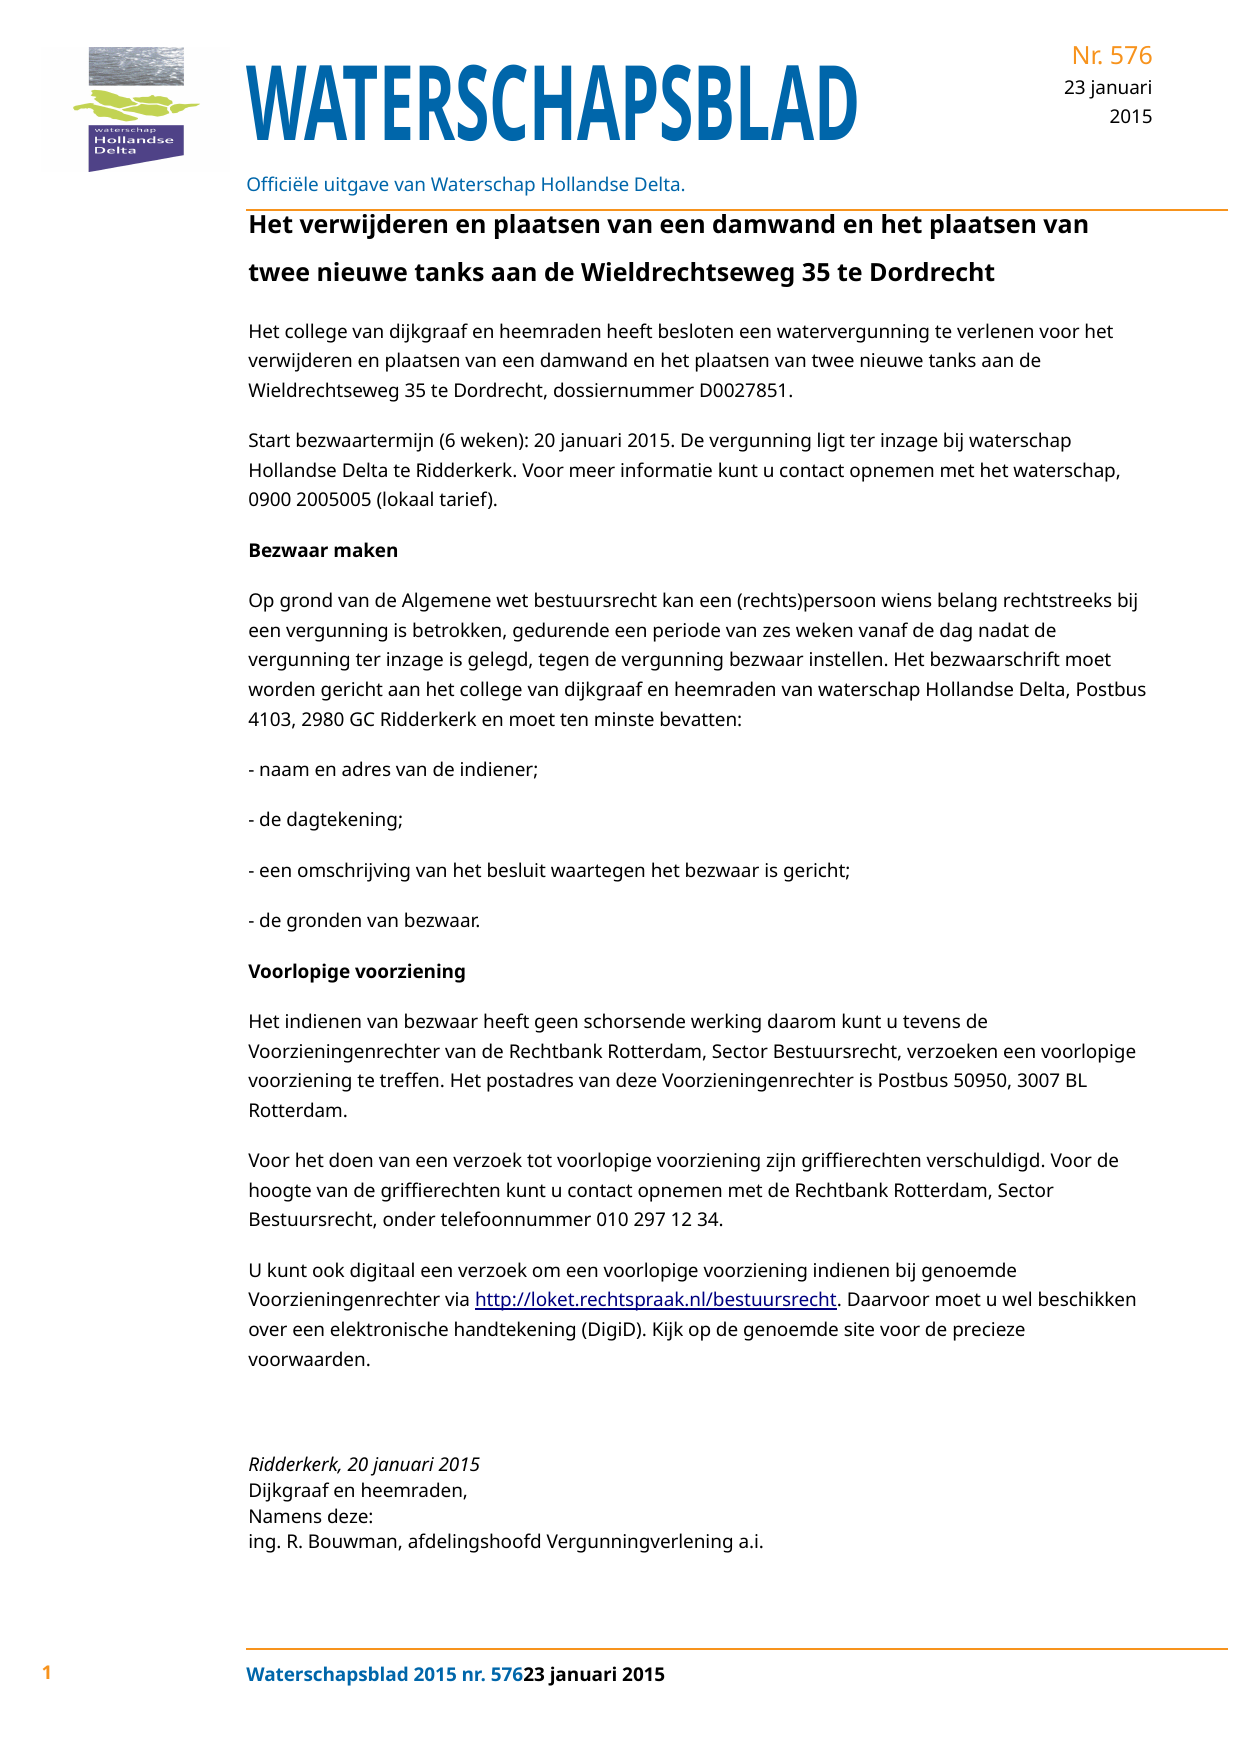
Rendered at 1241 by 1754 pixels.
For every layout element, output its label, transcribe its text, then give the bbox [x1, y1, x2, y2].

text Het college van dijkgraaf en heemraden heeft besloten een watervergunning te verlenen voor het verwijderen en plaatsen van een damwand en het plaatsen van twee nieuwe tanks aan de Wieldrechtseweg 35 te Dordrecht, dossiernummer D0027851. [248, 318, 1152, 403]
picture [41, 47, 231, 172]
text Start bezwaartermijn (6 weken): 20 januari 2015. De vergunning ligt ter inzage bij waterschap Hollandse Delta te Ridderkerk. Voor meer informatie kunt u contact opnemen met het waterschap, 0900 2005005 (lokaal tarief). [248, 427, 1152, 512]
text - de gronden van bezwaar. [248, 907, 1152, 933]
text Dijkgraaf en heemraden, [248, 1477, 1152, 1503]
text - naam en adres van de indiener; [248, 756, 1152, 782]
text U kunt ook digitaal een verzoek om een voorlopige voorziening indienen bij genoemde Voorzieningenrechter via http://loket.rechtspraak.nl/bestuursrecht. Daarvoor moet u wel beschikken over een elektronische handtekening (DigiD). Kijk op de genoemde site voor de precieze voorwaarden. [248, 1257, 1152, 1372]
text Voorlopige voorziening [248, 958, 1152, 984]
text Bezwaar maken [248, 537, 1152, 563]
text Het verwijderen en plaatsen van een damwand en het plaatsen van twee nieuwe tanks aan de Wieldrechtseweg 35 te Dordrecht [248, 211, 1152, 288]
text - de dagtekening; [248, 807, 1152, 832]
text Namens deze: [248, 1503, 1152, 1529]
text Ridderkerk, 20 januari 2015 [248, 1452, 1152, 1477]
text ing. R. Bouwman, afdelingshoofd Vergunningverlening a.i. [248, 1529, 1152, 1554]
text Op grond van de Algemene wet bestuursrecht kan een (rechts)persoon wiens belang rechtstreeks bij een vergunning is betrokken, gedurende een periode van zes weken vanaf de dag nadat de vergunning ter inzage is gelegd, tegen de vergunning bezwaar instellen. Het bezwaarschrift moet worden gericht aan het college van dijkgraaf en heemraden van waterschap Hollandse Delta, Postbus 4103, 2980 GC Ridderkerk en moet ten minste bevatten: [248, 587, 1152, 732]
text - een omschrijving van het besluit waartegen het bezwaar is gericht; [248, 857, 1152, 883]
text Het indienen van bezwaar heeft geen schorsende werking daarom kunt u tevens de Voorzieningenrechter van de Rechtbank Rotterdam, Sector Bestuursrecht, verzoeken een voorlopige voorziening te treffen. Het postadres van deze Voorzieningenrechter is Postbus 50950, 3007 BL Rotterdam. [248, 1008, 1152, 1123]
text Voor het doen van een verzoek tot voorlopige voorziening zijn griffierechten verschuldigd. Voor de hoogte van de griffierechten kunt u contact opnemen met de Rechtbank Rotterdam, Sector Bestuursrecht, onder telefoonnummer 010 297 12 34. [248, 1147, 1152, 1232]
